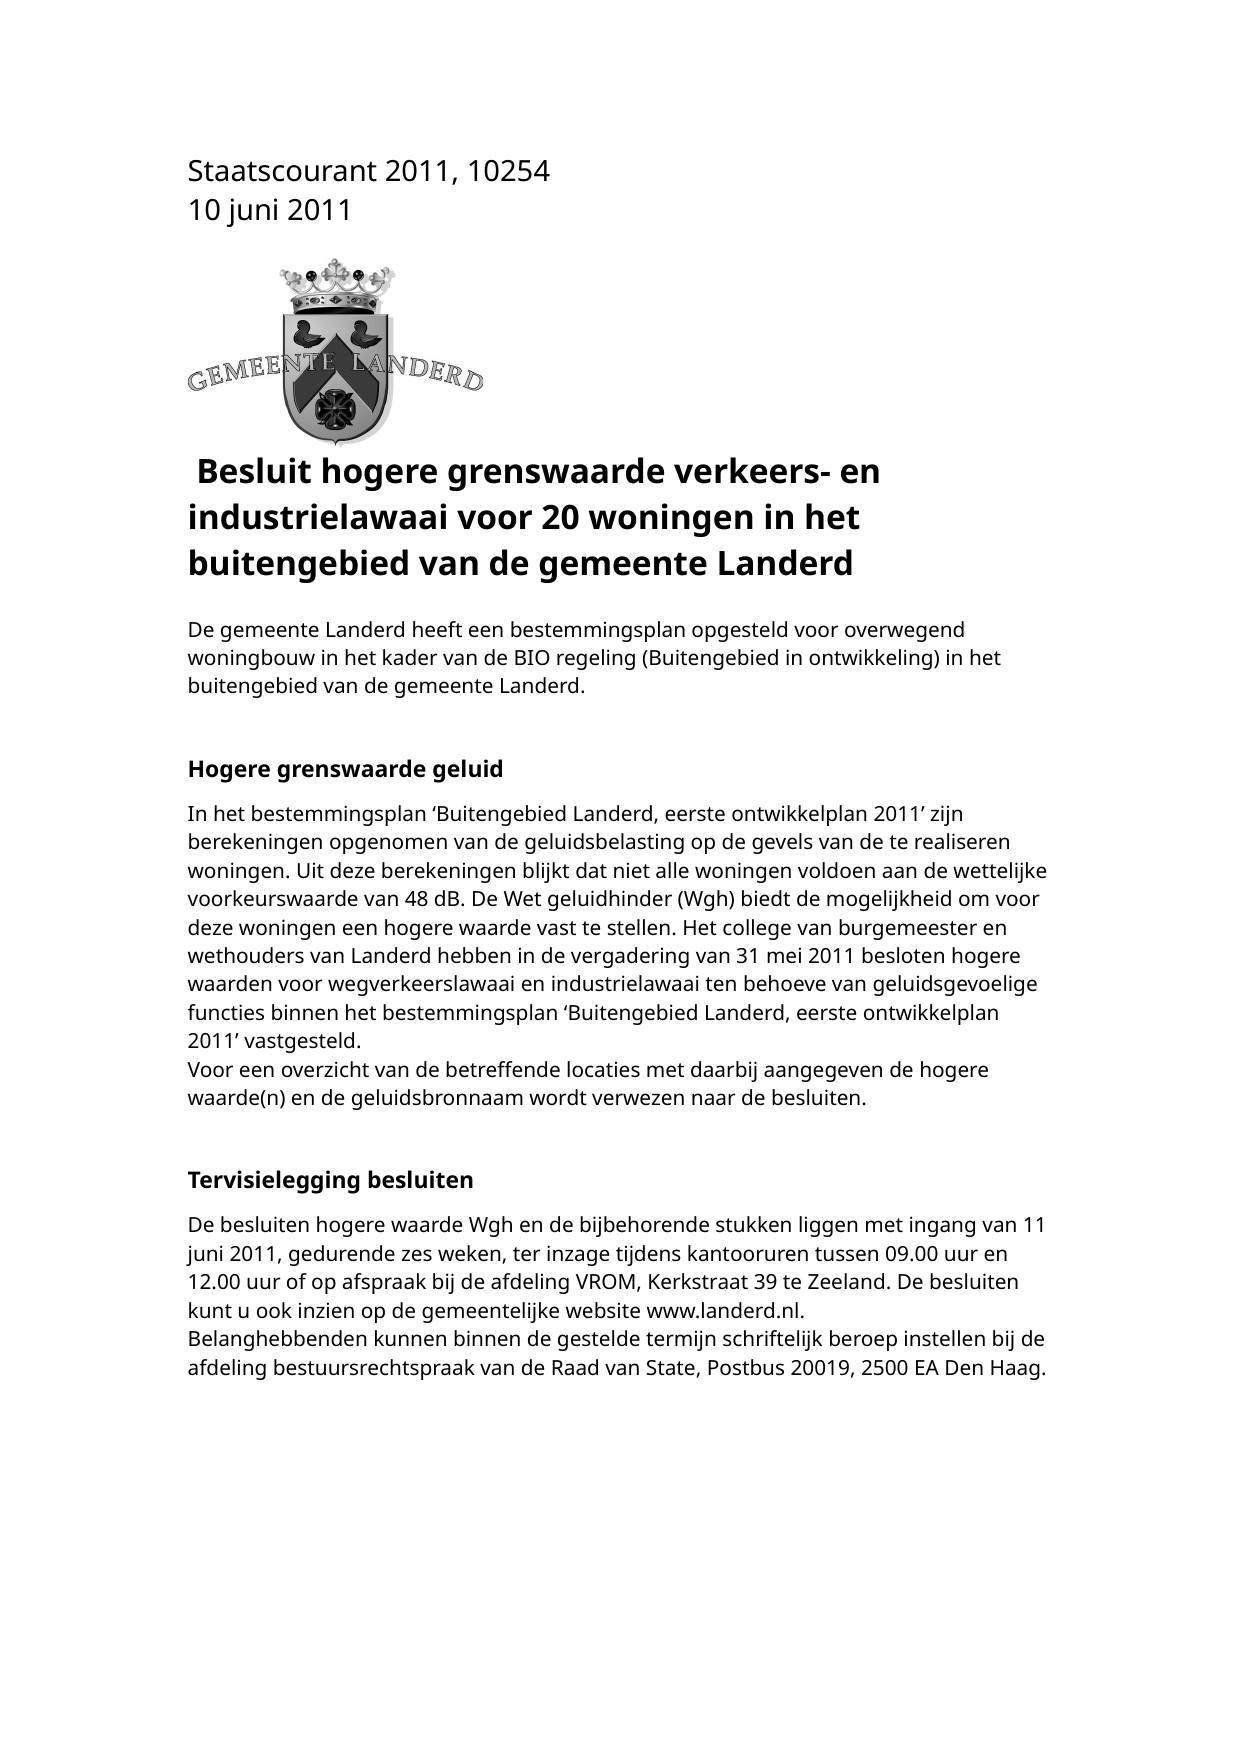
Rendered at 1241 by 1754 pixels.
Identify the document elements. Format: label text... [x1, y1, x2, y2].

picture [187, 258, 484, 449]
subtitle Hogere grenswaarde geluid [187, 753, 1053, 784]
text De besluiten hogere waarde Wgh en de bijbehorende stukken liggen met ingang van 11 juni 2011, gedurende zes weken, ter inzage tijdens kantooruren tussen 09.00 uur en 12.00 uur of op afspraak bij de afdeling VROM, Kerkstraat 39 te Zeeland. De besluiten kunt u ook inzien op de gemeentelijke website www.landerd.nl. [187, 1210, 1053, 1324]
subtitle Tervisielegging besluiten [187, 1164, 1053, 1195]
text Staatscourant 2011, 10254 [187, 150, 1053, 190]
text 10 juni 2011 [187, 190, 1053, 229]
text Voor een overzicht van de betreffende locaties met daarbij aangegeven de hogere waarde(n) en de geluidsbronnaam wordt verwezen naar de besluiten. [187, 1055, 1053, 1112]
text Belanghebbenden kunnen binnen de gestelde termijn schriftelijk beroep instellen bij de afdeling bestuursrechtspraak van de Raad van State, Postbus 20019, 2500 EA Den Haag. [187, 1324, 1053, 1381]
text De gemeente Landerd heeft een bestemmingsplan opgesteld voor overwegend woningbouw in het kader van de BIO regeling (Buitengebied in ontwikkeling) in het buitengebied van de gemeente Landerd. [187, 615, 1053, 700]
subtitle Besluit hogere grenswaarde verkeers- en industrielawaai voor 20 woningen in het buitengebied van de gemeente Landerd [187, 271, 1053, 585]
text In het bestemmingsplan ‘Buitengebied Landerd, eerste ontwikkelplan 2011’ zijn berekeningen opgenomen van de geluidsbelasting op de gevels van de te realiseren woningen. Uit deze berekeningen blijkt dat niet alle woningen voldoen aan de wettelijke voorkeurswaarde van 48 dB. De Wet geluidhinder (Wgh) biedt de mogelijkheid om voor deze woningen een hogere waarde vast te stellen. Het college van burgemeester en wethouders van Landerd hebben in de vergadering van 31 mei 2011 besloten hogere waarden voor wegverkeerslawaai en industrielawaai ten behoeve van geluidsgevoelige functies binnen het bestemmingsplan ‘Buitengebied Landerd, eerste ontwikkelplan 2011’ vastgesteld. [187, 799, 1053, 1055]
